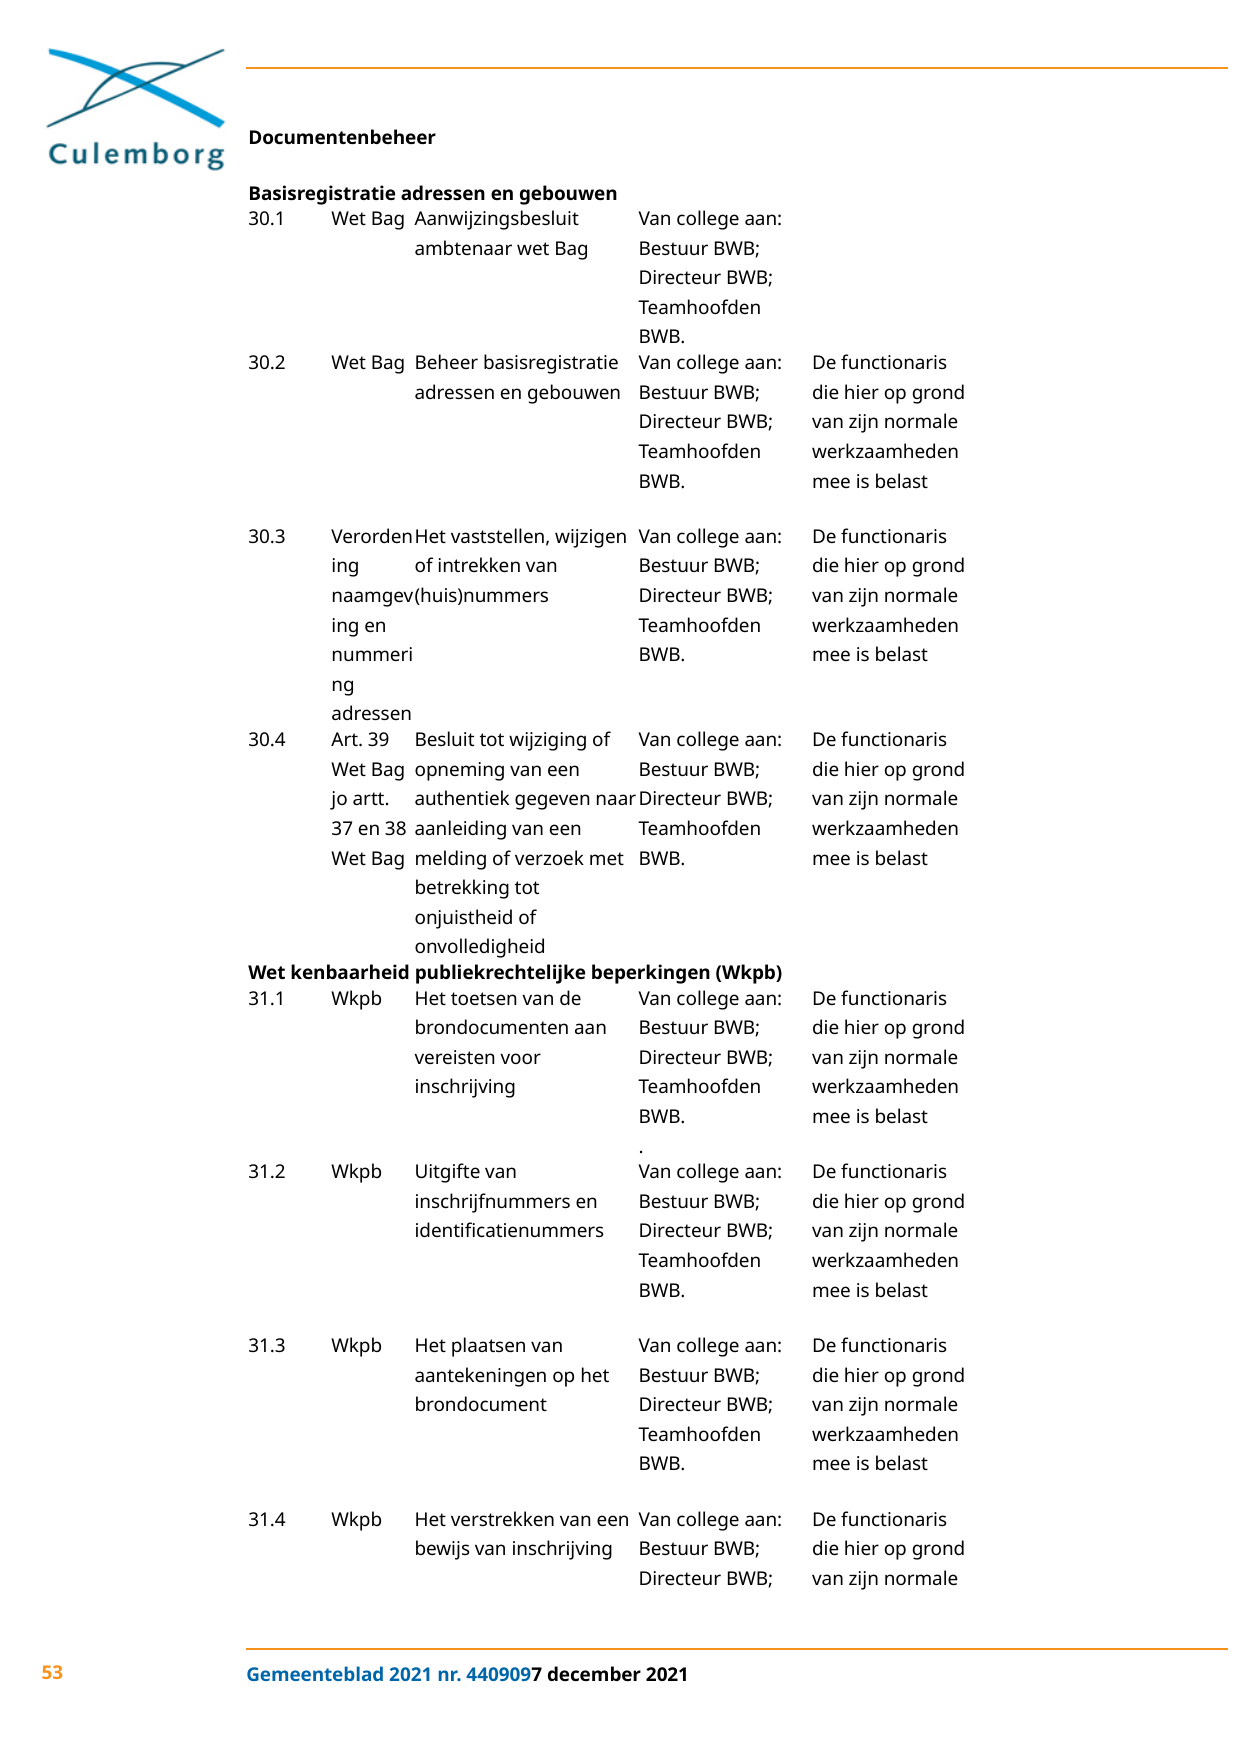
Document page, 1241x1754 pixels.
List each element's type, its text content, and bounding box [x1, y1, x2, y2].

table_cell 31.2 [248, 1159, 331, 1332]
table_cell Het plaatsen van aantekeningen op het brondocument [414, 1332, 638, 1506]
table_cell Van college aan: Bestuur BWB; Directeur BWB; Teamhoofden BWB. [638, 1332, 812, 1506]
table_cell De functionaris die hier op grond van zijn normale [812, 1506, 978, 1591]
table_cell Wkpb [331, 1332, 414, 1506]
table_cell Wet kenbaarheid publiekrechtelijke beperkingen (Wkpb) [248, 959, 1152, 985]
table_cell Van college aan: Bestuur BWB; Directeur BWB; Teamhoofden BWB. . [638, 985, 812, 1158]
table_cell 31.4 [248, 1506, 331, 1591]
table_cell Van college aan: Bestuur BWB; Directeur BWB; Teamhoofden BWB. [638, 1159, 812, 1332]
table_cell De functionaris die hier op grond van zijn normale werkzaamheden mee is belast [812, 350, 978, 523]
table_cell Documentenbeheer [248, 95, 1152, 180]
table_cell Wkpb [331, 1159, 414, 1332]
table_cell 30.4 [248, 726, 331, 959]
table_cell Het vaststellen, wijzigen of intrekken van (huis)nummers [414, 523, 638, 726]
table_cell Van college aan: Bestuur BWB; Directeur BWB; Teamhoofden BWB. [638, 205, 812, 349]
table_cell [978, 350, 1152, 523]
table_cell Van college aan: Bestuur BWB; Directeur BWB; [638, 1506, 812, 1591]
table_cell Beheer basisregistratie adressen en gebouwen [414, 350, 638, 523]
table_cell Wet Bag [331, 350, 414, 523]
table_cell Wkpb [331, 1506, 414, 1591]
table_cell Van college aan: Bestuur BWB; Directeur BWB; Teamhoofden BWB. [638, 726, 812, 959]
table_cell Van college aan: Bestuur BWB; Directeur BWB; Teamhoofden BWB. [638, 350, 812, 523]
table_cell Wkpb [331, 985, 414, 1158]
table_cell [978, 1332, 1152, 1506]
table_cell De functionaris die hier op grond van zijn normale werkzaamheden mee is belast [812, 523, 978, 726]
table_cell Besluit tot wijziging of opneming van een authentiek gegeven naar aanleiding van een melding of verzoek met betrekking tot onjuistheid of onvolledigheid [414, 726, 638, 959]
table_cell Het toetsen van de brondocumenten aan vereisten voor inschrijving [414, 985, 638, 1158]
table_cell Art. 39 Wet Bag jo artt. 37 en 38 Wet Bag [331, 726, 414, 959]
table_cell De functionaris die hier op grond van zijn normale werkzaamheden mee is belast [812, 985, 978, 1158]
table_cell Het verstrekken van een bewijs van inschrijving [414, 1506, 638, 1591]
table_cell Van college aan: Bestuur BWB; Directeur BWB; Teamhoofden BWB. [638, 523, 812, 726]
table_cell Basisregistratie adressen en gebouwen [248, 180, 1152, 205]
table_cell [978, 985, 1152, 1158]
table_cell 31.3 [248, 1332, 331, 1506]
table_cell [978, 1506, 1152, 1591]
table_cell De functionaris die hier op grond van zijn normale werkzaamheden mee is belast [812, 1159, 978, 1332]
table_cell 30.2 [248, 350, 331, 523]
table_cell 30.3 [248, 523, 331, 726]
table_cell [978, 523, 1152, 726]
table_cell Aanwijzingsbesluit ambtenaar wet Bag [414, 205, 638, 349]
table_cell 31.1 [248, 985, 331, 1158]
table_cell De functionaris die hier op grond van zijn normale werkzaamheden mee is belast [812, 726, 978, 959]
table_cell De functionaris die hier op grond van zijn normale werkzaamheden mee is belast [812, 1332, 978, 1506]
table_cell Wet Bag [331, 205, 414, 349]
table_cell [812, 205, 978, 349]
table_cell [978, 205, 1152, 349]
picture [41, 47, 231, 172]
table_cell Verordening naamgeving en nummering adressen [331, 523, 414, 726]
table_cell 30.1 [248, 205, 331, 349]
table_cell [978, 726, 1152, 959]
table_cell Uitgifte van inschrijfnummers en identificatienummers [414, 1159, 638, 1332]
table_cell [978, 1159, 1152, 1332]
